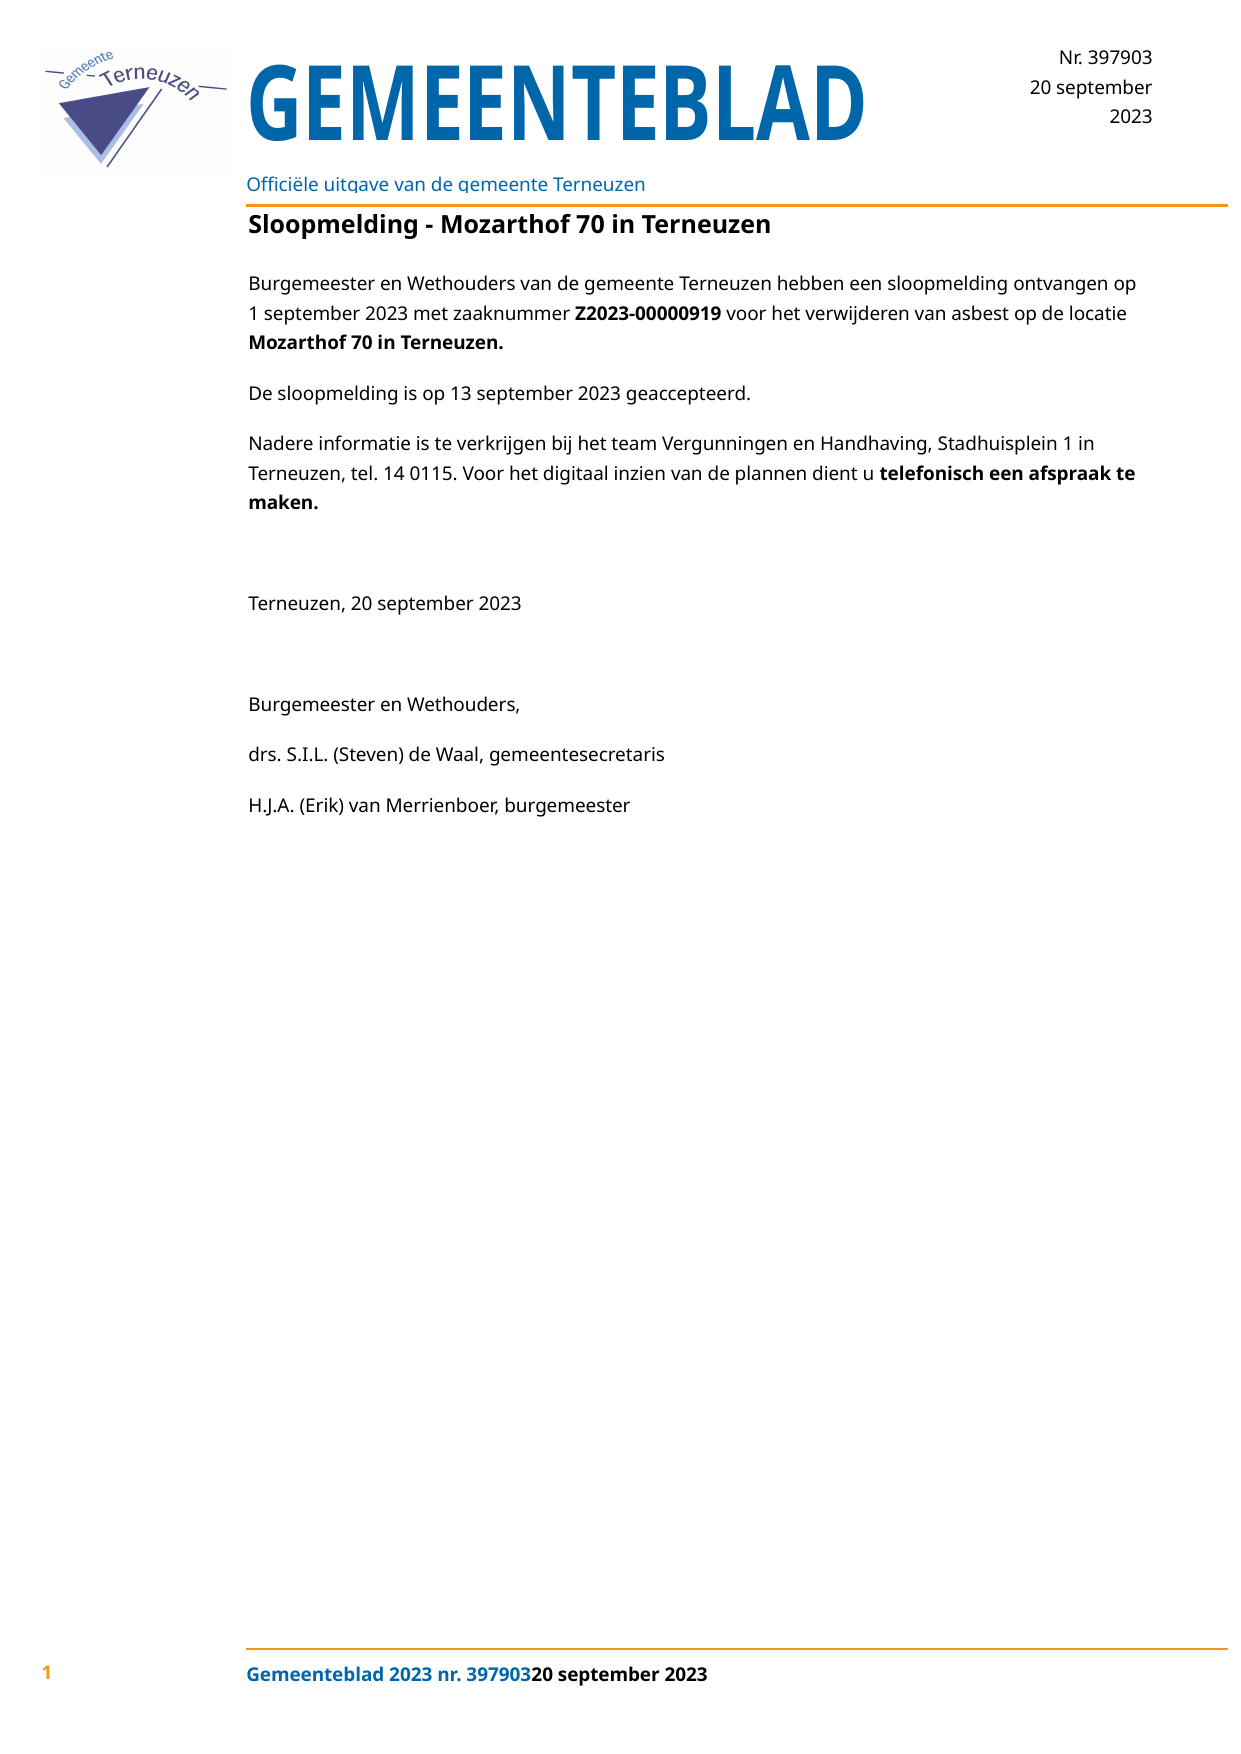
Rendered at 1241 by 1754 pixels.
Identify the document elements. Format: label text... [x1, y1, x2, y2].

text Nadere informatie is te verkrijgen bij het team Vergunningen en Handhaving, Stadhuisplein 1 in Terneuzen, tel. 14 0115. Voor het digitaal inzien van de plannen dient u telefonisch een afspraak te maken. [248, 430, 1152, 515]
text Sloopmelding - Mozarthof 70 in Terneuzen [248, 207, 1152, 241]
text Burgemeester en Wethouders, [248, 691, 1152, 717]
text drs. S.I.L. (Steven) de Waal, gemeentesecretaris [248, 742, 1152, 767]
picture [41, 47, 231, 172]
text H.J.A. (Erik) van Merrienboer, burgemeester [248, 792, 1152, 818]
text Burgemeester en Wethouders van de gemeente Terneuzen hebben een sloopmelding ontvangen op 1 september 2023 met zaaknummer Z2023-00000919 voor het verwijderen van asbest op de locatie Mozarthof 70 in Terneuzen. [248, 270, 1152, 355]
text De sloopmelding is op 13 september 2023 geaccepteerd. [248, 380, 1152, 406]
text Terneuzen, 20 september 2023 [248, 590, 1152, 616]
